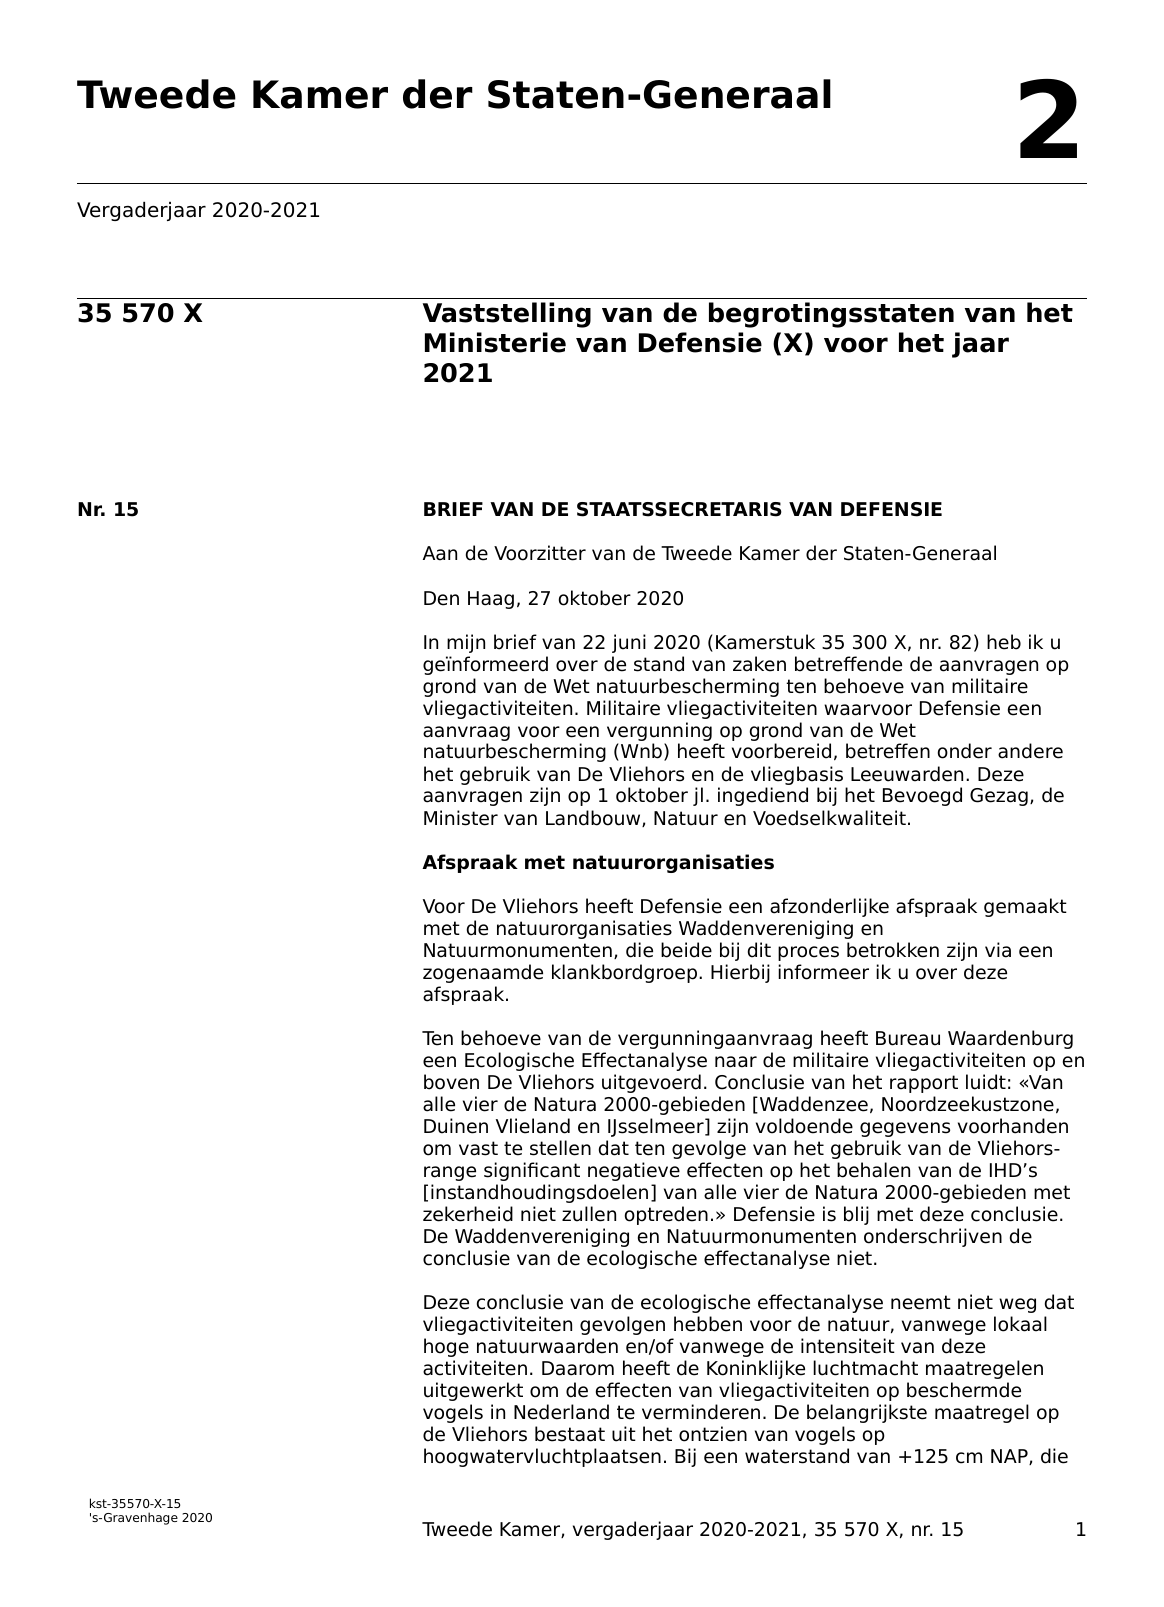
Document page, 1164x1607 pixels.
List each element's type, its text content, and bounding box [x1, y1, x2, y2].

text Aan de Voorzitter van de Tweede Kamer der Staten-Generaal [422, 543, 1087, 565]
text kst-35570-X-15 [88, 1497, 323, 1511]
text Ten behoeve van de vergunningaanvraag heeft Bureau Waardenburg een Ecologische Effectanalyse naar de militaire vliegactiviteiten op en boven De Vliehors uitgevoerd. Conclusie van het rapport luidt: «Van alle vier de Natura 2000-gebieden [Waddenzee, Noordzeekustzone, Duinen Vlieland en IJsselmeer] zijn voldoende gegevens voorhanden om vast te stellen dat ten gevolge van het gebruik van de Vliehors-range significant negatieve effecten op het behalen van de IHD’s [instandhoudingsdoelen] van alle vier de Natura 2000-gebieden met zekerheid niet zullen optreden.» Defensie is blij met deze conclusie. De Waddenvereniging en Natuurmonumenten onderschrijven de conclusie van de ecologische effectanalyse niet. [422, 1028, 1087, 1269]
subtitle 35 570 X Vaststelling van de begrotingsstaten van het Ministerie van Defensie (X) voor het jaar 2021 [77, 299, 1087, 388]
subtitle Afspraak met natuurorganisaties [422, 852, 1087, 873]
text Deze conclusie van de ecologische effectanalyse neemt niet weg dat vliegactiviteiten gevolgen hebben voor de natuur, vanwege lokaal hoge natuurwaarden en/of vanwege de intensiteit van deze activiteiten. Daarom heeft de Koninklijke luchtmacht maatregelen uitgewerkt om de effecten van vliegactiviteiten op beschermde vogels in Nederland te verminderen. De belangrijkste maatregel op de Vliehors bestaat uit het ontzien van vogels op hoogwatervluchtplaatsen. Bij een waterstand van +125 cm NAP, die [422, 1292, 1087, 1468]
text In mijn brief van 22 juni 2020 (Kamerstuk 35 300 X, nr. 82) heb ik u geïnformeerd over de stand van zaken betreffende de aanvragen op grond van de Wet natuurbescherming ten behoeve van militaire vliegactiviteiten. Militaire vliegactiviteiten waarvoor Defensie een aanvraag voor een vergunning op grond van de Wet natuurbescherming (Wnb) heeft voorbereid, betreffen onder andere het gebruik van De Vliehors en de vliegbasis Leeuwarden. Deze aanvragen zijn op 1 oktober jl. ingediend bij het Bevoegd Gezag, de Minister van Landbouw, Natuur en Voedselkwaliteit. [422, 632, 1087, 829]
text 's-Gravenhage 2020 [88, 1511, 323, 1525]
table_header Tweede Kamer der Staten-Generaal [77, 59, 886, 183]
subtitle Nr. 15 BRIEF VAN DE STAATSSECRETARIS VAN DEFENSIE [77, 499, 1087, 521]
text Voor De Vliehors heeft Defensie een afzonderlijke afspraak gemaakt met de natuurorganisaties Waddenvereniging en Natuurmonumenten, die beide bij dit proces betrokken zijn via een zogenaamde klankbordgroep. Hierbij informeer ik u over deze afspraak. [422, 896, 1087, 1006]
table_header 2 [886, 59, 1087, 183]
text Den Haag, 27 oktober 2020 [422, 587, 1087, 609]
table_cell Vergaderjaar 2020-2021 [77, 184, 1087, 298]
